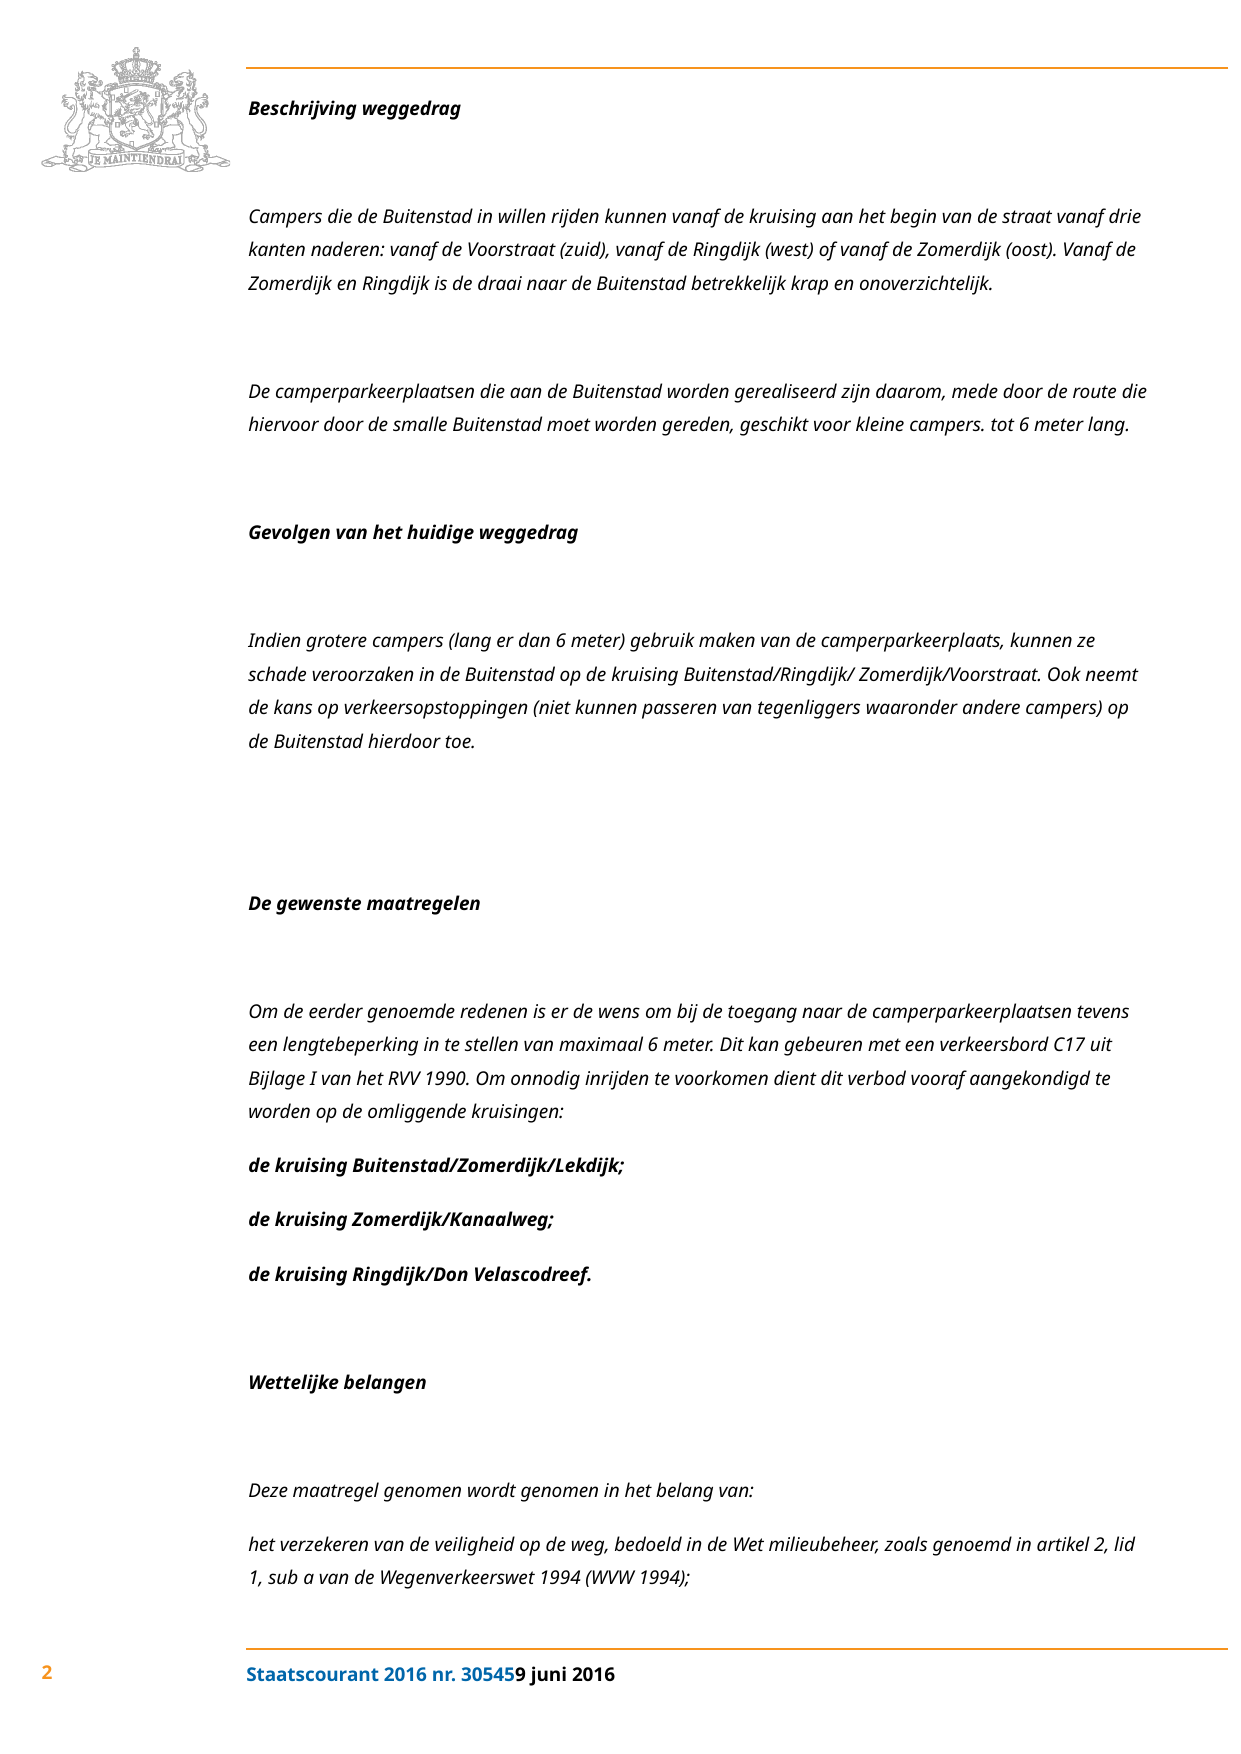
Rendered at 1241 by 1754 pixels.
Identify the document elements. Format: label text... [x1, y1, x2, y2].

text Gevolgen van het huidige weggedrag [248, 519, 1152, 545]
text De camperparkeerplaatsen die aan de Buitenstad worden gerealiseerd zijn daarom, mede door de route die hiervoor door de smalle Buitenstad moet worden gereden, geschikt voor kleine campers. tot 6 meter lang. [248, 378, 1152, 437]
text Indien grotere campers (lang er dan 6 meter) gebruik maken van de camperparkeerplaats, kunnen ze schade veroorzaken in de Buitenstad op de kruising Buitenstad/Ringdijk/ Zomerdijk/Voorstraat. Ook neemt de kans op verkeersopstoppingen (niet kunnen passeren van tegenliggers waaronder andere campers) op de Buitenstad hierdoor toe. [248, 628, 1152, 754]
text Deze maatregel genomen wordt genomen in het belang van: [248, 1477, 1152, 1503]
text Om de eerder genoemde redenen is er de wens om bij de toegang naar de camperparkeerplaatsen tevens een lengtebeperking in te stellen van maximaal 6 meter. Dit kan gebeuren met een verkeersbord C17 uit Bijlage I van het RVV 1990. Om onnodig inrijden te voorkomen dient dit verbod vooraf aangekondigd te worden op de omliggende kruisingen: [248, 998, 1152, 1124]
text Beschrijving weggedrag [248, 95, 1152, 121]
picture [41, 47, 231, 172]
text de kruising Ringdijk/Don Velascodreef. [248, 1261, 1152, 1286]
text De gewenste maatregelen [248, 890, 1152, 916]
text de kruising Zomerdijk/Kanaalweg; [248, 1207, 1152, 1232]
text de kruising Buitenstad/Zomerdijk/Lekdijk; [248, 1153, 1152, 1178]
text het verzekeren van de veiligheid op de weg, bedoeld in de Wet milieubeheer, zoals genoemd in artikel 2, lid 1, sub a van de Wegenverkeerswet 1994 (WVW 1994); [248, 1531, 1152, 1590]
text Campers die de Buitenstad in willen rijden kunnen vanaf de kruising aan het begin van de straat vanaf drie kanten naderen: vanaf de Voorstraat (zuid), vanaf de Ringdijk (west) of vanaf de Zomerdijk (oost). Vanaf de Zomerdijk en Ringdijk is de draai naar de Buitenstad betrekkelijk krap en onoverzichtelijk. [248, 203, 1152, 296]
text Wettelijke belangen [248, 1369, 1152, 1394]
